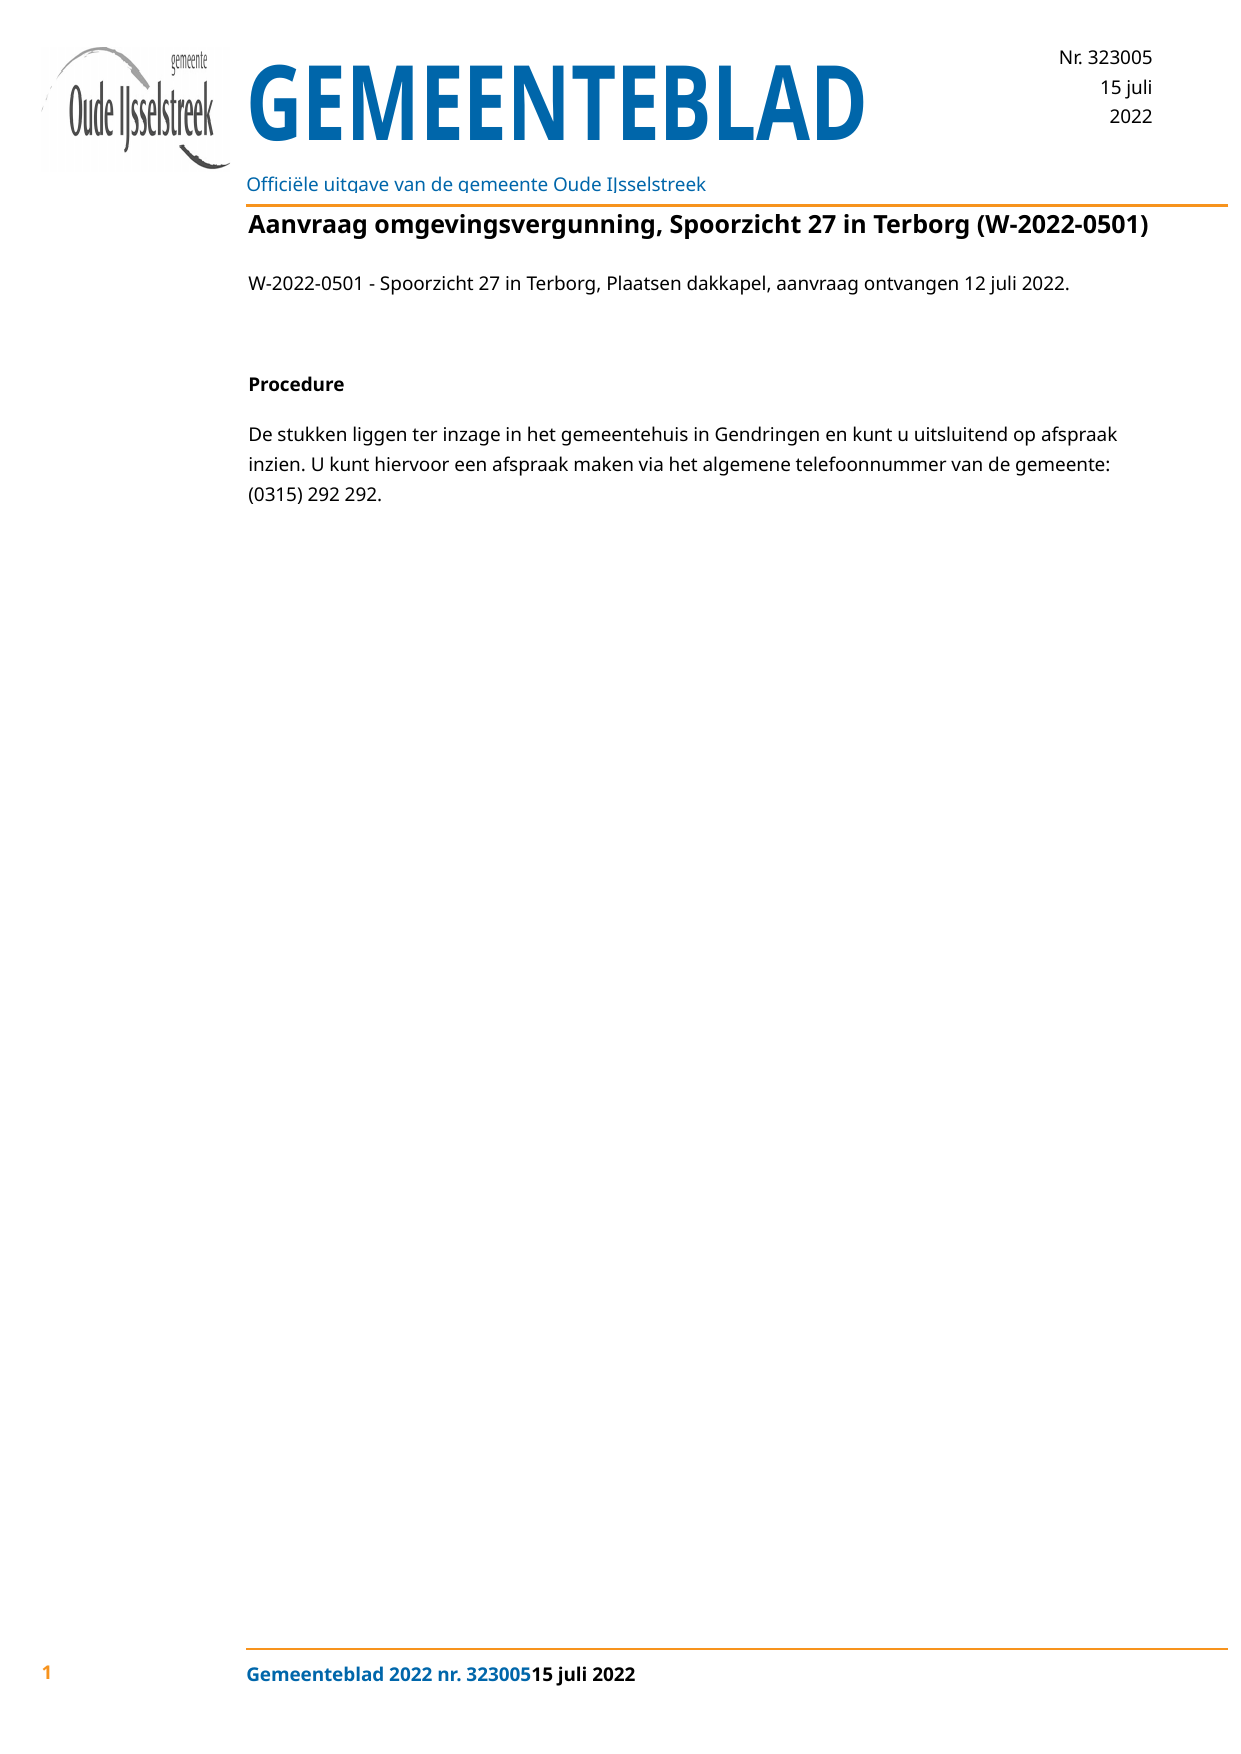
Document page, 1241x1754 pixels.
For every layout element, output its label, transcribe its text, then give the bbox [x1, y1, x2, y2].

picture [41, 47, 231, 172]
text De stukken liggen ter inzage in het gemeentehuis in Gendringen en kunt u uitsluitend op afspraak inzien. U kunt hiervoor een afspraak maken via het algemene telefoonnummer van de gemeente: (0315) 292 292. [248, 422, 1152, 506]
text Aanvraag omgevingsvergunning, Spoorzicht 27 in Terborg (W-2022-0501) [248, 207, 1152, 241]
text Procedure [248, 371, 1152, 397]
text W-2022-0501 - Spoorzicht 27 in Terborg, Plaatsen dakkapel, aanvraag ontvangen 12 juli 2022. [248, 270, 1152, 296]
